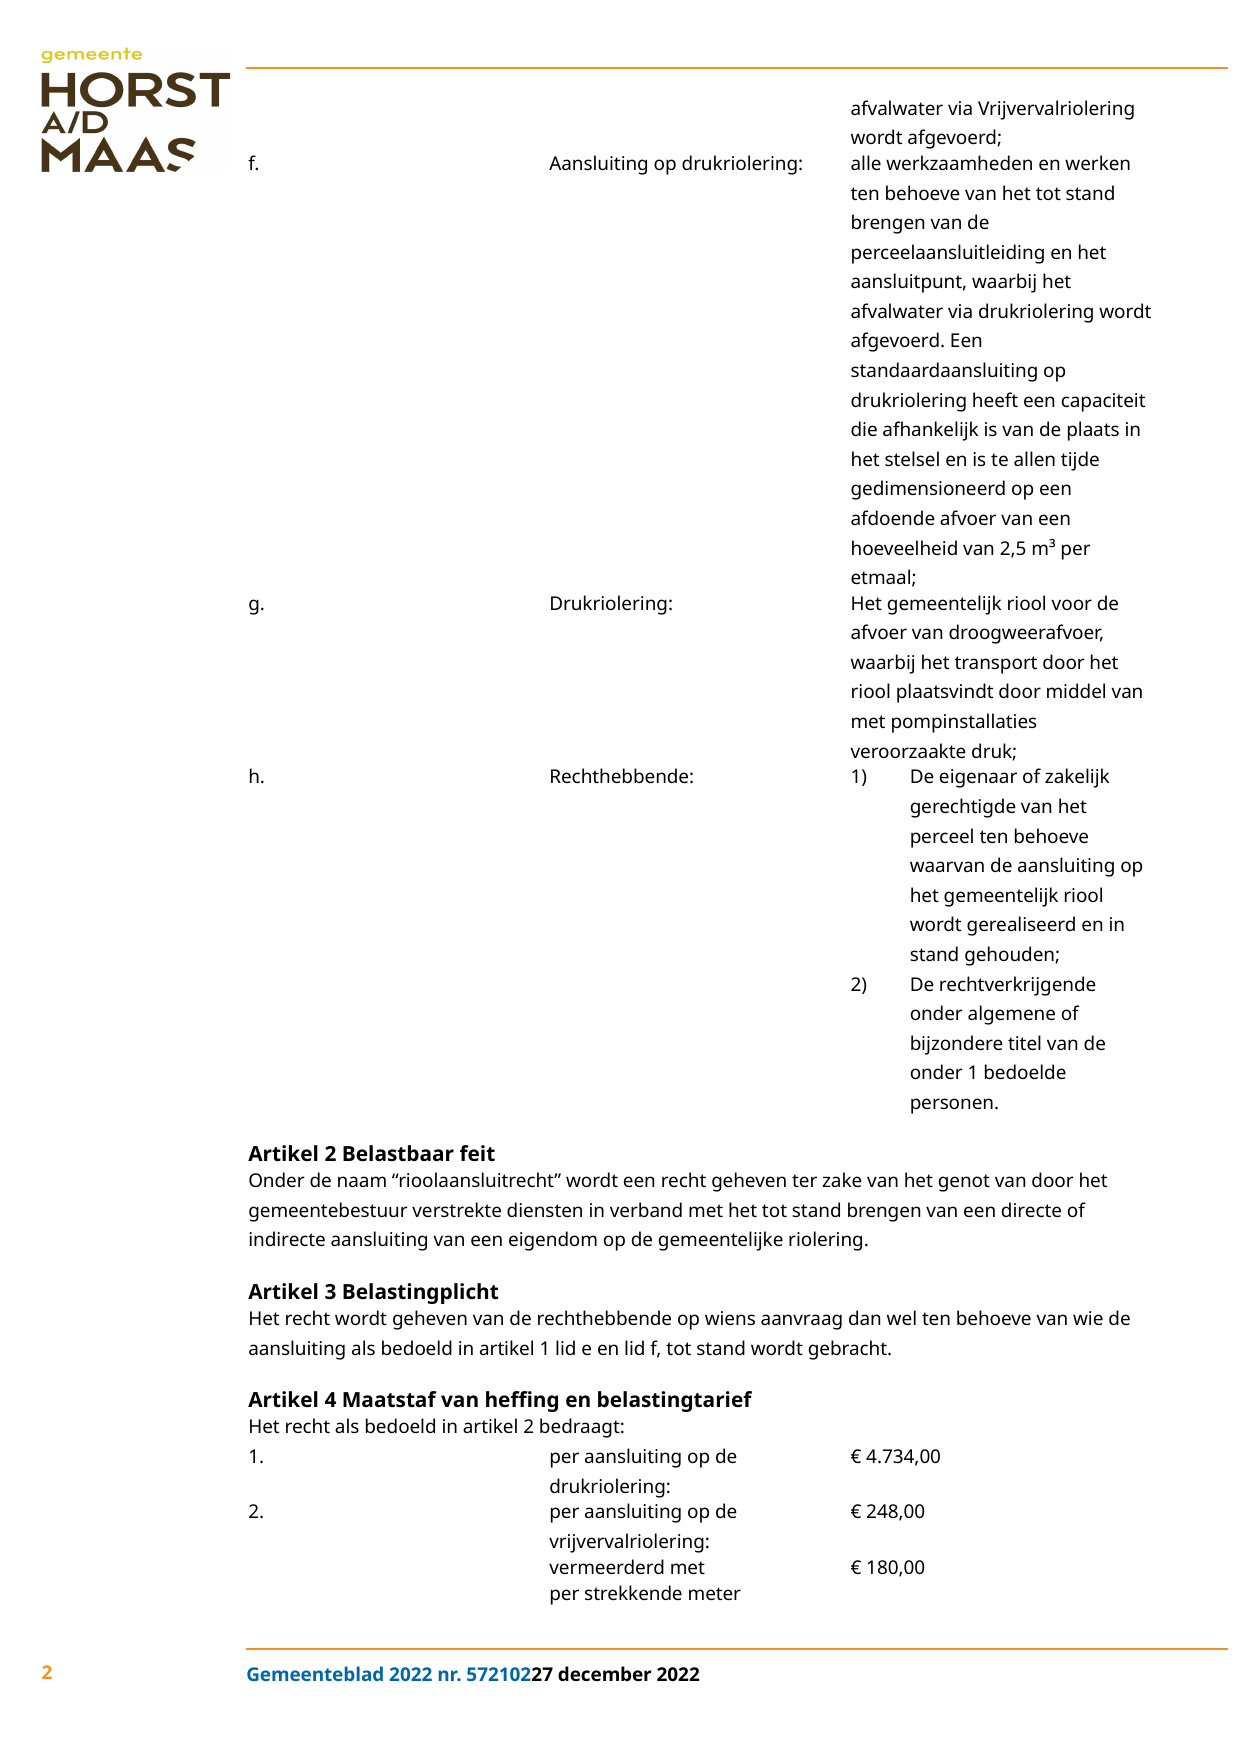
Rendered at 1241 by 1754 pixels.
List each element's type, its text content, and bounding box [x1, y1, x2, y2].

table_cell g. [248, 590, 549, 764]
table_cell Rechthebbende: [549, 764, 850, 1115]
table_cell afvalwater via Vrijvervalriolering wordt afgevoerd; [850, 95, 1152, 150]
table_cell € 180,00 [850, 1554, 1152, 1580]
table_cell Aansluiting op drukriolering: [549, 150, 850, 590]
text Het recht wordt geheven van de rechthebbende op wiens aanvraag dan wel ten behoeve van wie de aansluiting als bedoeld in artikel 1 lid e en lid f, tot stand wordt gebracht. [248, 1305, 1152, 1361]
table_cell Het gemeentelijk riool voor de afvoer van droogweerafvoer, waarbij het transport door het riool plaatsvindt door middel van met pompinstallaties veroorzaakte druk; [850, 590, 1152, 764]
text Artikel 4 Maatstaf van heffing en belastingtarief [248, 1385, 1152, 1414]
table_cell [850, 1580, 1152, 1606]
table_cell [549, 95, 850, 150]
table_cell De eigenaar of zakelijk gerechtigde van het perceel ten behoeve waarvan de aansluiting op het gemeentelijk riool wordt gerealiseerd en in stand gehouden; De rechtverkrijgende onder algemene of bijzondere titel van de onder 1 bedoelde personen. [850, 764, 1152, 1115]
table_cell f. [248, 150, 549, 590]
table_header 1. [248, 1444, 549, 1499]
table_cell € 248,00 [850, 1499, 1152, 1554]
table_cell alle werkzaamheden en werken ten behoeve van het tot stand brengen van de perceelaansluitleiding en het aansluitpunt, waarbij het afvalwater via drukriolering wordt afgevoerd. Een standaardaansluiting op drukriolering heeft een capaciteit die afhankelijk is van de plaats in het stelsel en is te allen tijde gedimensioneerd op een afdoende afvoer van een hoeveelheid van 2,5 m³ per etmaal; [850, 150, 1152, 590]
table_cell [248, 1554, 549, 1580]
table_cell [248, 1580, 549, 1606]
table_cell Drukriolering: [549, 590, 850, 764]
text Artikel 3 Belastingplicht [248, 1277, 1152, 1305]
table_cell 2. [248, 1499, 549, 1554]
table_cell h. [248, 764, 549, 1115]
table_header € 4.734,00 [850, 1444, 1152, 1499]
text Het recht als bedoeld in artikel 2 bedraagt: [248, 1414, 1152, 1439]
table_cell per aansluiting op de vrijvervalriolering: [549, 1499, 850, 1554]
text Artikel 2 Belastbaar feit [248, 1139, 1152, 1167]
picture [41, 47, 231, 172]
table_header per aansluiting op de drukriolering: [549, 1444, 850, 1499]
table_cell vermeerderd met [549, 1554, 850, 1580]
table_cell per strekkende meter [549, 1580, 850, 1606]
text Onder de naam “rioolaansluitrecht” wordt een recht geheven ter zake van het genot van door het gemeentebestuur verstrekte diensten in verband met het tot stand brengen van een directe of indirecte aansluiting van een eigendom op de gemeentelijke riolering. [248, 1167, 1152, 1252]
table_cell [248, 95, 549, 150]
